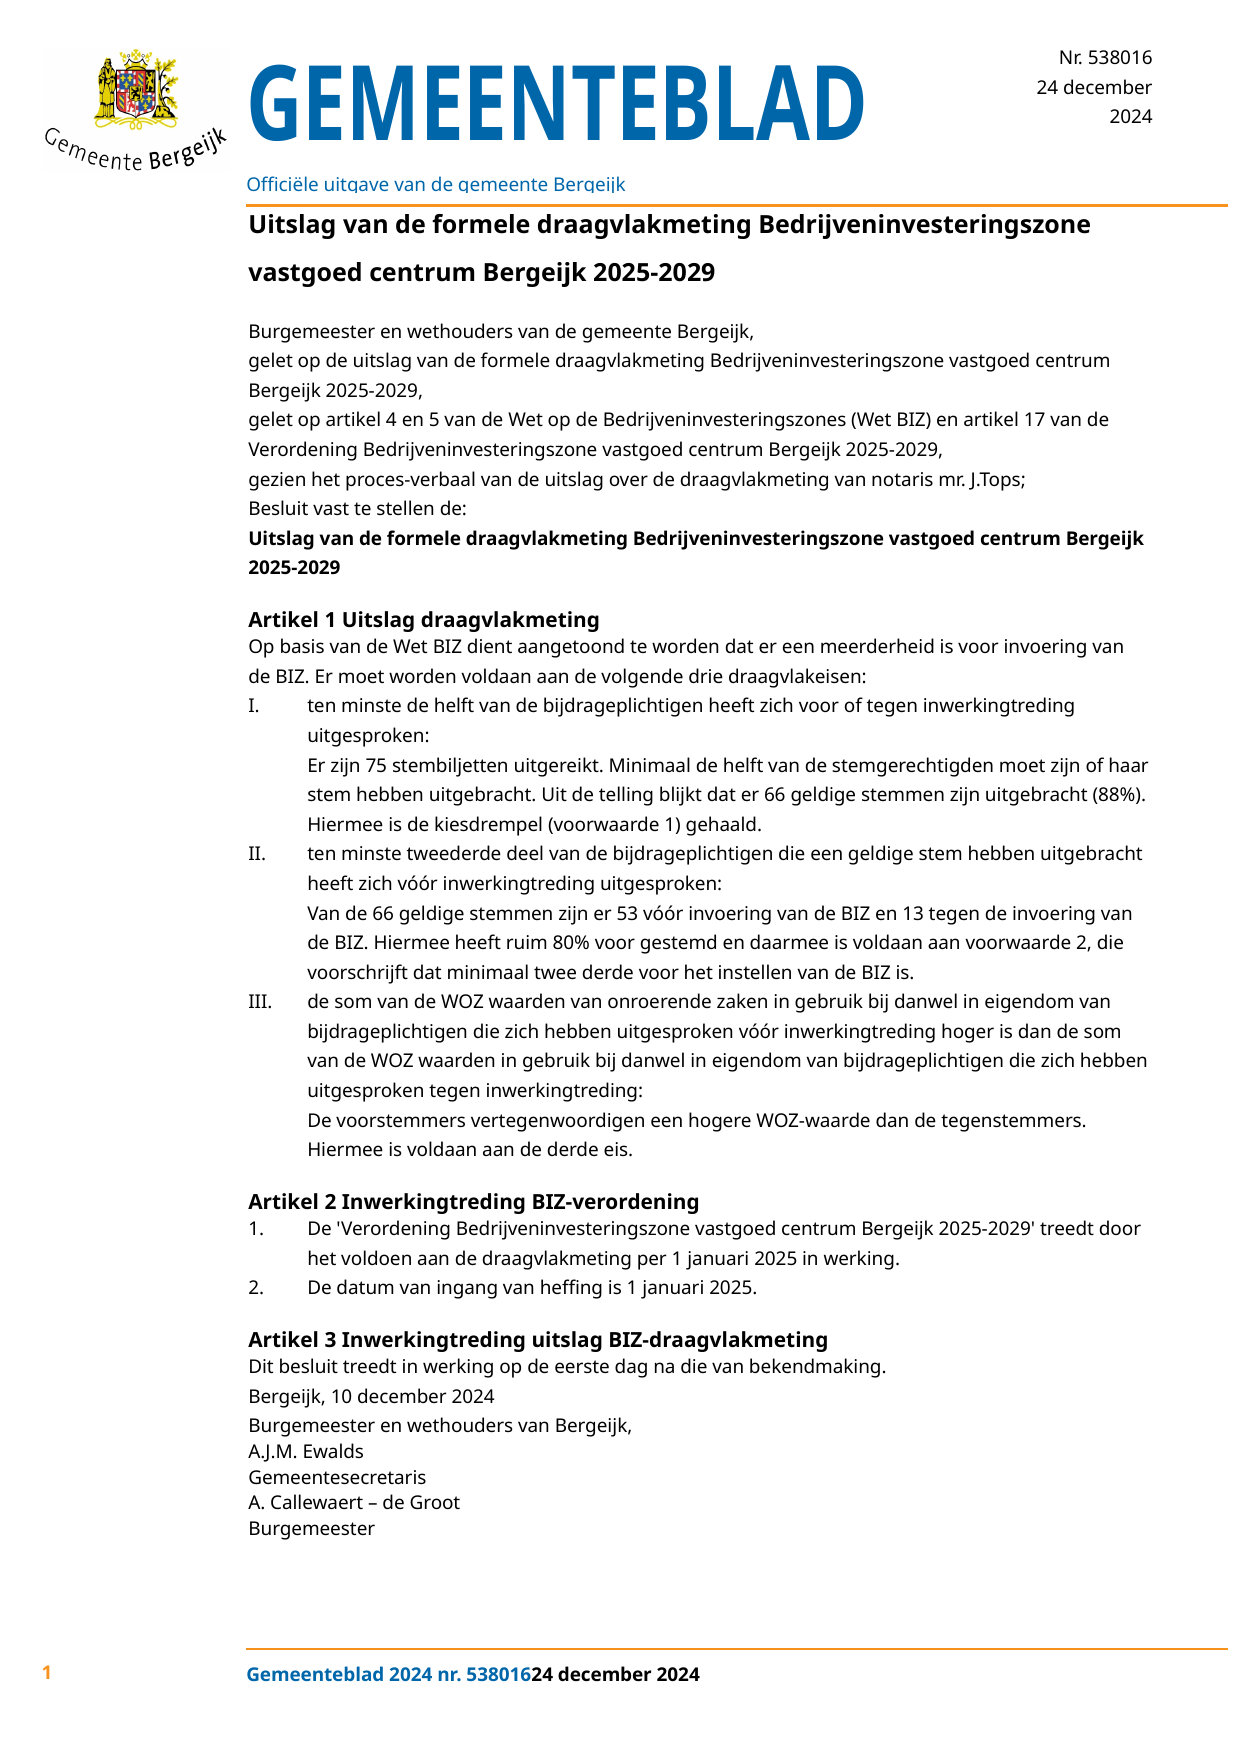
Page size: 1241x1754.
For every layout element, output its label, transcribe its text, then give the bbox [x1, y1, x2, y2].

text Burgemeester en wethouders van Bergeijk, [248, 1412, 1152, 1438]
text Bergeijk, 10 december 2024 [248, 1383, 1152, 1408]
text Op basis van de Wet BIZ dient aangetoond te worden dat er een meerderheid is voor invoering van de BIZ. Er moet worden voldaan aan de volgende drie draagvlakeisen: [248, 633, 1152, 689]
text Besluit vast te stellen de: [248, 495, 1152, 521]
text A. Callewaert – de Groot [248, 1489, 1152, 1515]
list ten minste de helft van de bijdrageplichtigen heeft zich voor of tegen inwerkingtreding uitgesproken: [248, 693, 1152, 748]
list Van de 66 geldige stemmen zijn er 53 vóór invoering van de BIZ en 13 tegen de invoering van de BIZ. Hiermee heeft ruim 80% voor gestemd en daarmee is voldaan aan voorwaarde 2, die voorschrijft dat minimaal twee derde voor het instellen van de BIZ is. [248, 900, 1152, 984]
text Gemeentesecretaris [248, 1464, 1152, 1489]
text Dit besluit treedt in werking op de eerste dag na die van bekendmaking. [248, 1353, 1152, 1379]
list De datum van ingang van heffing is 1 januari 2025. [248, 1274, 1152, 1300]
text Artikel 2 Inwerkingtreding BIZ-verordening [248, 1187, 1152, 1215]
list Er zijn 75 stembiljetten uitgereikt. Minimaal de helft van de stemgerechtigden moet zijn of haar stem hebben uitgebracht. Uit de telling blijkt dat er 66 geldige stemmen zijn uitgebracht (88%). Hiermee is de kiesdrempel (voorwaarde 1) gehaald. [248, 752, 1152, 837]
text Artikel 1 Uitslag draagvlakmeting [248, 605, 1152, 633]
text gelet op artikel 4 en 5 van de Wet op de Bedrijveninvesteringszones (Wet BIZ) en artikel 17 van de Verordening Bedrijveninvesteringszone vastgoed centrum Bergeijk 2025-2029, [248, 407, 1152, 462]
list De voorstemmers vertegenwoordigen een hogere WOZ-waarde dan de tegenstemmers. Hiermee is voldaan aan de derde eis. [248, 1107, 1152, 1162]
text Artikel 3 Inwerkingtreding uitslag BIZ-draagvlakmeting [248, 1325, 1152, 1353]
list de som van de WOZ waarden van onroerende zaken in gebruik bij danwel in eigendom van bijdrageplichtigen die zich hebben uitgesproken vóór inwerkingtreding hoger is dan de som van de WOZ waarden in gebruik bij danwel in eigendom van bijdrageplichtigen die zich hebben uitgesproken tegen inwerkingtreding: [248, 988, 1152, 1103]
text Burgemeester en wethouders van de gemeente Bergeijk, [248, 318, 1152, 344]
list ten minste tweederde deel van de bijdrageplichtigen die een geldige stem hebben uitgebracht heeft zich vóór inwerkingtreding uitgesproken: [248, 841, 1152, 896]
text Burgemeester [248, 1515, 1152, 1541]
picture [41, 47, 231, 172]
list De 'Verordening Bedrijveninvesteringszone vastgoed centrum Bergeijk 2025-2029' treedt door het voldoen aan de draagvlakmeting per 1 januari 2025 in werking. [248, 1215, 1152, 1271]
text gelet op de uitslag van de formele draagvlakmeting Bedrijveninvesteringszone vastgoed centrum Bergeijk 2025-2029, [248, 347, 1152, 403]
text Uitslag van de formele draagvlakmeting Bedrijveninvesteringszone vastgoed centrum Bergeijk 2025-2029 [248, 525, 1152, 580]
text A.J.M. Ewalds [248, 1438, 1152, 1464]
text gezien het proces-verbaal van de uitslag over de draagvlakmeting van notaris mr. J.Tops; [248, 466, 1152, 492]
text Uitslag van de formele draagvlakmeting Bedrijveninvesteringszone vastgoed centrum Bergeijk 2025-2029 [248, 207, 1152, 288]
